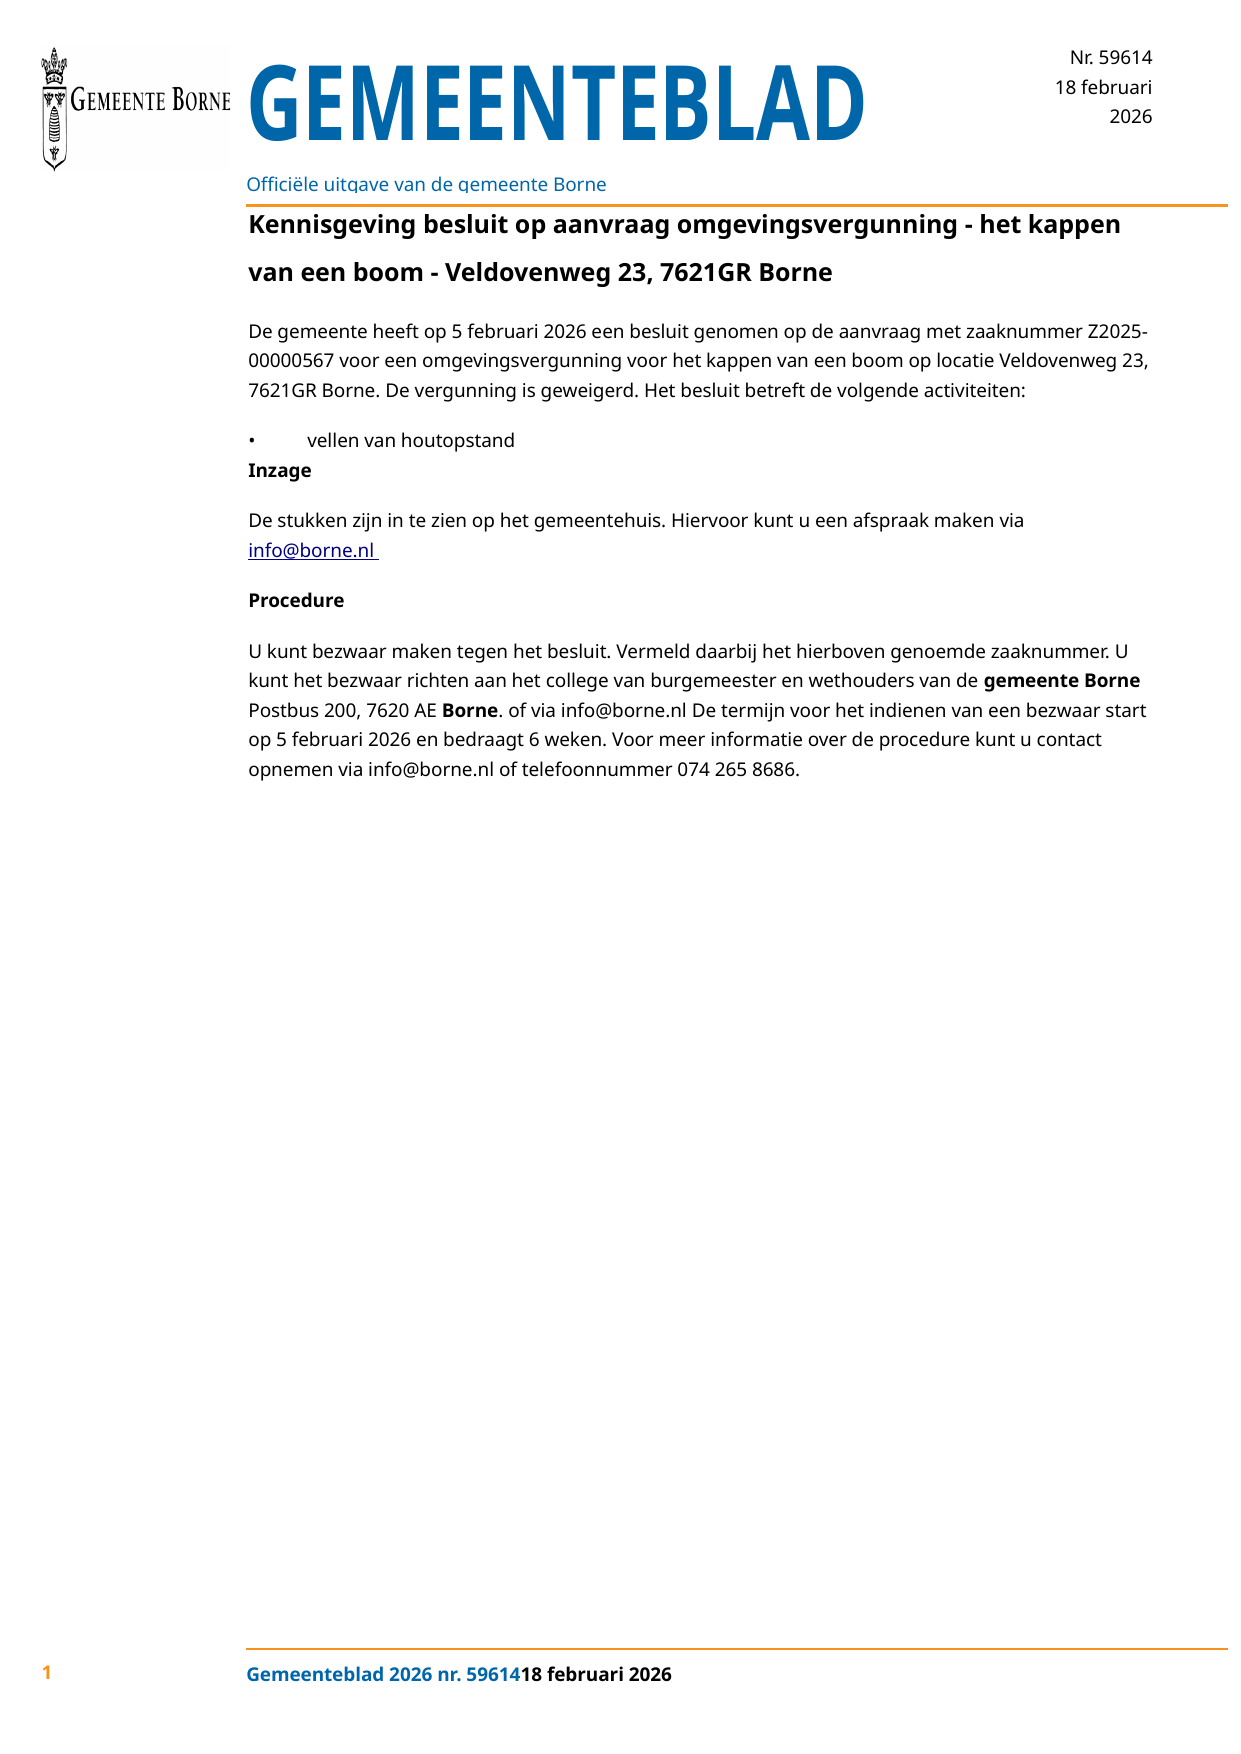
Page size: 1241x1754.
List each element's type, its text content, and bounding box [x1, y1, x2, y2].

text U kunt bezwaar maken tegen het besluit. Vermeld daarbij het hierboven genoemde zaaknummer. U kunt het bezwaar richten aan het college van burgemeester en wethouders van de gemeente Borne Postbus 200, 7620 AE Borne. of via info@borne.nl De termijn voor het indienen van een bezwaar start op 5 februari 2026 en bedraagt 6 weken. Voor meer informatie over de procedure kunt u contact opnemen via info@borne.nl of telefoonnummer 074 265 8686. [248, 638, 1152, 782]
picture [41, 47, 231, 172]
text Procedure [248, 587, 1152, 613]
text Kennisgeving besluit op aanvraag omgevingsvergunning - het kappen van een boom - Veldovenweg 23, 7621GR Borne [248, 207, 1152, 288]
text De gemeente heeft op 5 februari 2026 een besluit genomen op de aanvraag met zaaknummer Z2025-00000567 voor een omgevingsvergunning voor het kappen van een boom op locatie Veldovenweg 23, 7621GR Borne. De vergunning is geweigerd. Het besluit betreft de volgende activiteiten: [248, 318, 1152, 403]
text De stukken zijn in te zien op het gemeentehuis. Hiervoor kunt u een afspraak maken via info@borne.nl [248, 507, 1152, 563]
text Inzage [248, 457, 1152, 483]
list vellen van houtopstand [248, 427, 1152, 453]
